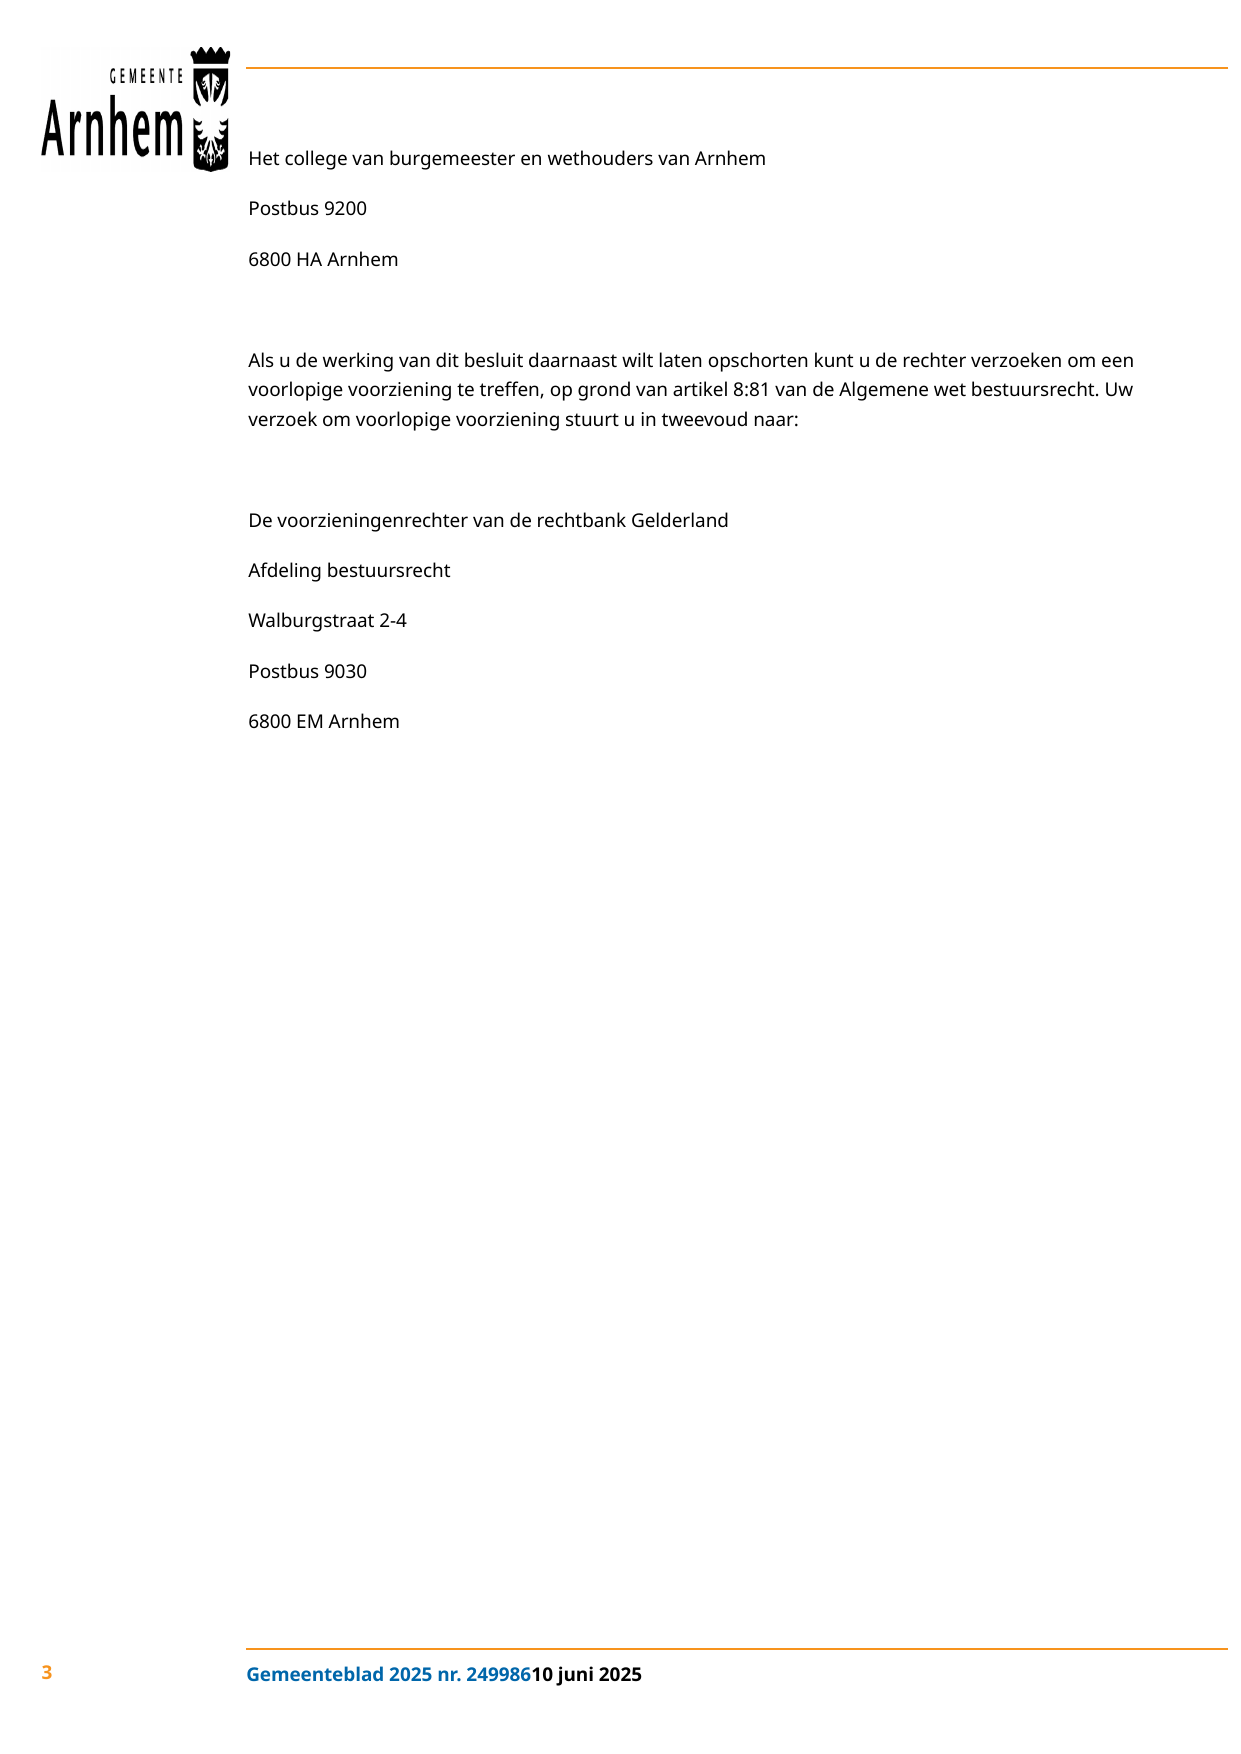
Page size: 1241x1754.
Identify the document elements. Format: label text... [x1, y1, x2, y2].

picture [41, 47, 231, 172]
text Walburgstraat 2-4 [248, 608, 1152, 633]
text De voorzieningenrechter van de rechtbank Gelderland [248, 507, 1152, 533]
text 6800 EM Arnhem [248, 708, 1152, 734]
text Als u de werking van dit besluit daarnaast wilt laten opschorten kunt u de rechter verzoeken om een voorlopige voorziening te treffen, op grond van artikel 8:81 van de Algemene wet bestuursrecht. Uw verzoek om voorlopige voorziening stuurt u in tweevoud naar: [248, 347, 1152, 432]
text Het college van burgemeester en wethouders van Arnhem [248, 145, 1152, 171]
text Afdeling bestuursrecht [248, 557, 1152, 583]
text 6800 HA Arnhem [248, 246, 1152, 272]
text Postbus 9200 [248, 196, 1152, 221]
text Postbus 9030 [248, 658, 1152, 684]
